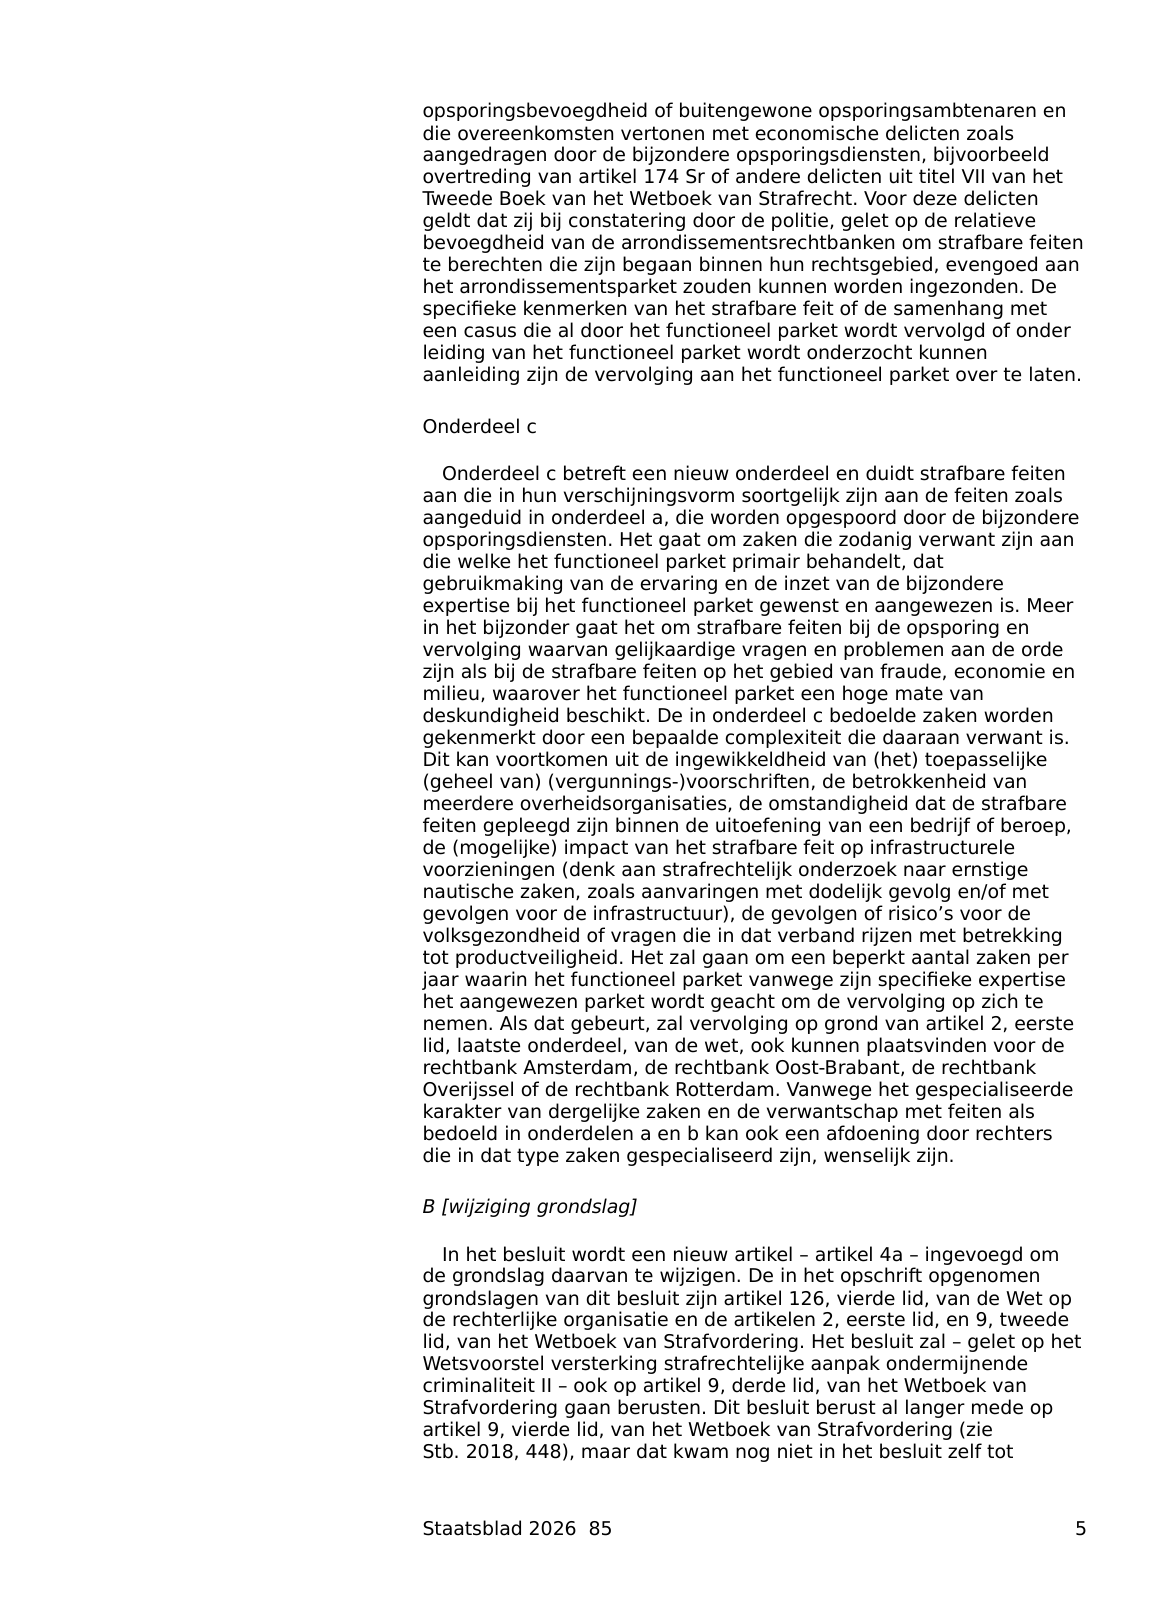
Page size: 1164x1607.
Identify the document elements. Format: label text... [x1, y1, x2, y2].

subtitle Onderdeel c [422, 416, 1087, 438]
text In het besluit wordt een nieuw artikel – artikel 4a – ingevoegd om de grondslag daarvan te wijzigen. De in het opschrift opgenomen grondslagen van dit besluit zijn artikel 126, vierde lid, van de Wet op de rechterlijke organisatie en de artikelen 2, eerste lid, en 9, tweede lid, van het Wetboek van Strafvordering. Het besluit zal – gelet op het Wetsvoorstel versterking strafrechtelijke aanpak ondermijnende criminaliteit II – ook op artikel 9, derde lid, van het Wetboek van Strafvordering gaan berusten. Dit besluit berust al langer mede op artikel 9, vierde lid, van het Wetboek van Strafvordering (zie Stb. 2018, 448), maar dat kwam nog niet in het besluit zelf tot [422, 1243, 1087, 1463]
text Onderdeel c betreft een nieuw onderdeel en duidt strafbare feiten aan die in hun verschijningsvorm soortgelijk zijn aan de feiten zoals aangeduid in onderdeel a, die worden opgespoord door de bijzondere opsporingsdiensten. Het gaat om zaken die zodanig verwant zijn aan die welke het functioneel parket primair behandelt, dat gebruikmaking van de ervaring en de inzet van de bijzondere expertise bij het functioneel parket gewenst en aangewezen is. Meer in het bijzonder gaat het om strafbare feiten bij de opsporing en vervolging waarvan gelijkaardige vragen en problemen aan de orde zijn als bij de strafbare feiten op het gebied van fraude, economie en milieu, waarover het functioneel parket een hoge mate van deskundigheid beschikt. De in onderdeel c bedoelde zaken worden gekenmerkt door een bepaalde complexiteit die daaraan verwant is. Dit kan voortkomen uit de ingewikkeldheid van (het) toepasselijke (geheel van) (vergunnings-)voorschriften, de betrokkenheid van meerdere overheidsorganisaties, de omstandigheid dat de strafbare feiten gepleegd zijn binnen de uitoefening van een bedrijf of beroep, de (mogelijke) impact van het strafbare feit op infrastructurele voorzieningen (denk aan strafrechtelijk onderzoek naar ernstige nautische zaken, zoals aanvaringen met dodelijk gevolg en/of met gevolgen voor de infrastructuur), de gevolgen of risico’s voor de volksgezondheid of vragen die in dat verband rijzen met betrekking tot productveiligheid. Het zal gaan om een beperkt aantal zaken per jaar waarin het functioneel parket vanwege zijn specifieke expertise het aangewezen parket wordt geacht om de vervolging op zich te nemen. Als dat gebeurt, zal vervolging op grond van artikel 2, eerste lid, laatste onderdeel, van de wet, ook kunnen plaatsvinden voor de rechtbank Amsterdam, de rechtbank Oost-Brabant, de rechtbank Overijssel of de rechtbank Rotterdam. Vanwege het gespecialiseerde karakter van dergelijke zaken en de verwantschap met feiten als bedoeld in onderdelen a en b kan ook een afdoening door rechters die in dat type zaken gespecialiseerd zijn, wenselijk zijn. [422, 463, 1087, 1166]
text opsporingsbevoegdheid of buitengewone opsporingsambtenaren en die overeenkomsten vertonen met economische delicten zoals aangedragen door de bijzondere opsporingsdiensten, bijvoorbeeld overtreding van artikel 174 Sr of andere delicten uit titel VII van het Tweede Boek van het Wetboek van Strafrecht. Voor deze delicten geldt dat zij bij constatering door de politie, gelet op de relatieve bevoegdheid van de arrondissementsrechtbanken om strafbare feiten te berechten die zijn begaan binnen hun rechtsgebied, evengoed aan het arrondissementsparket zouden kunnen worden ingezonden. De specifieke kenmerken van het strafbare feit of de samenhang met een casus die al door het functioneel parket wordt vervolgd of onder leiding van het functioneel parket wordt onderzocht kunnen aanleiding zijn de vervolging aan het functioneel parket over te laten. [422, 100, 1087, 386]
subtitle B [wijziging grondslag] [422, 1196, 1087, 1218]
